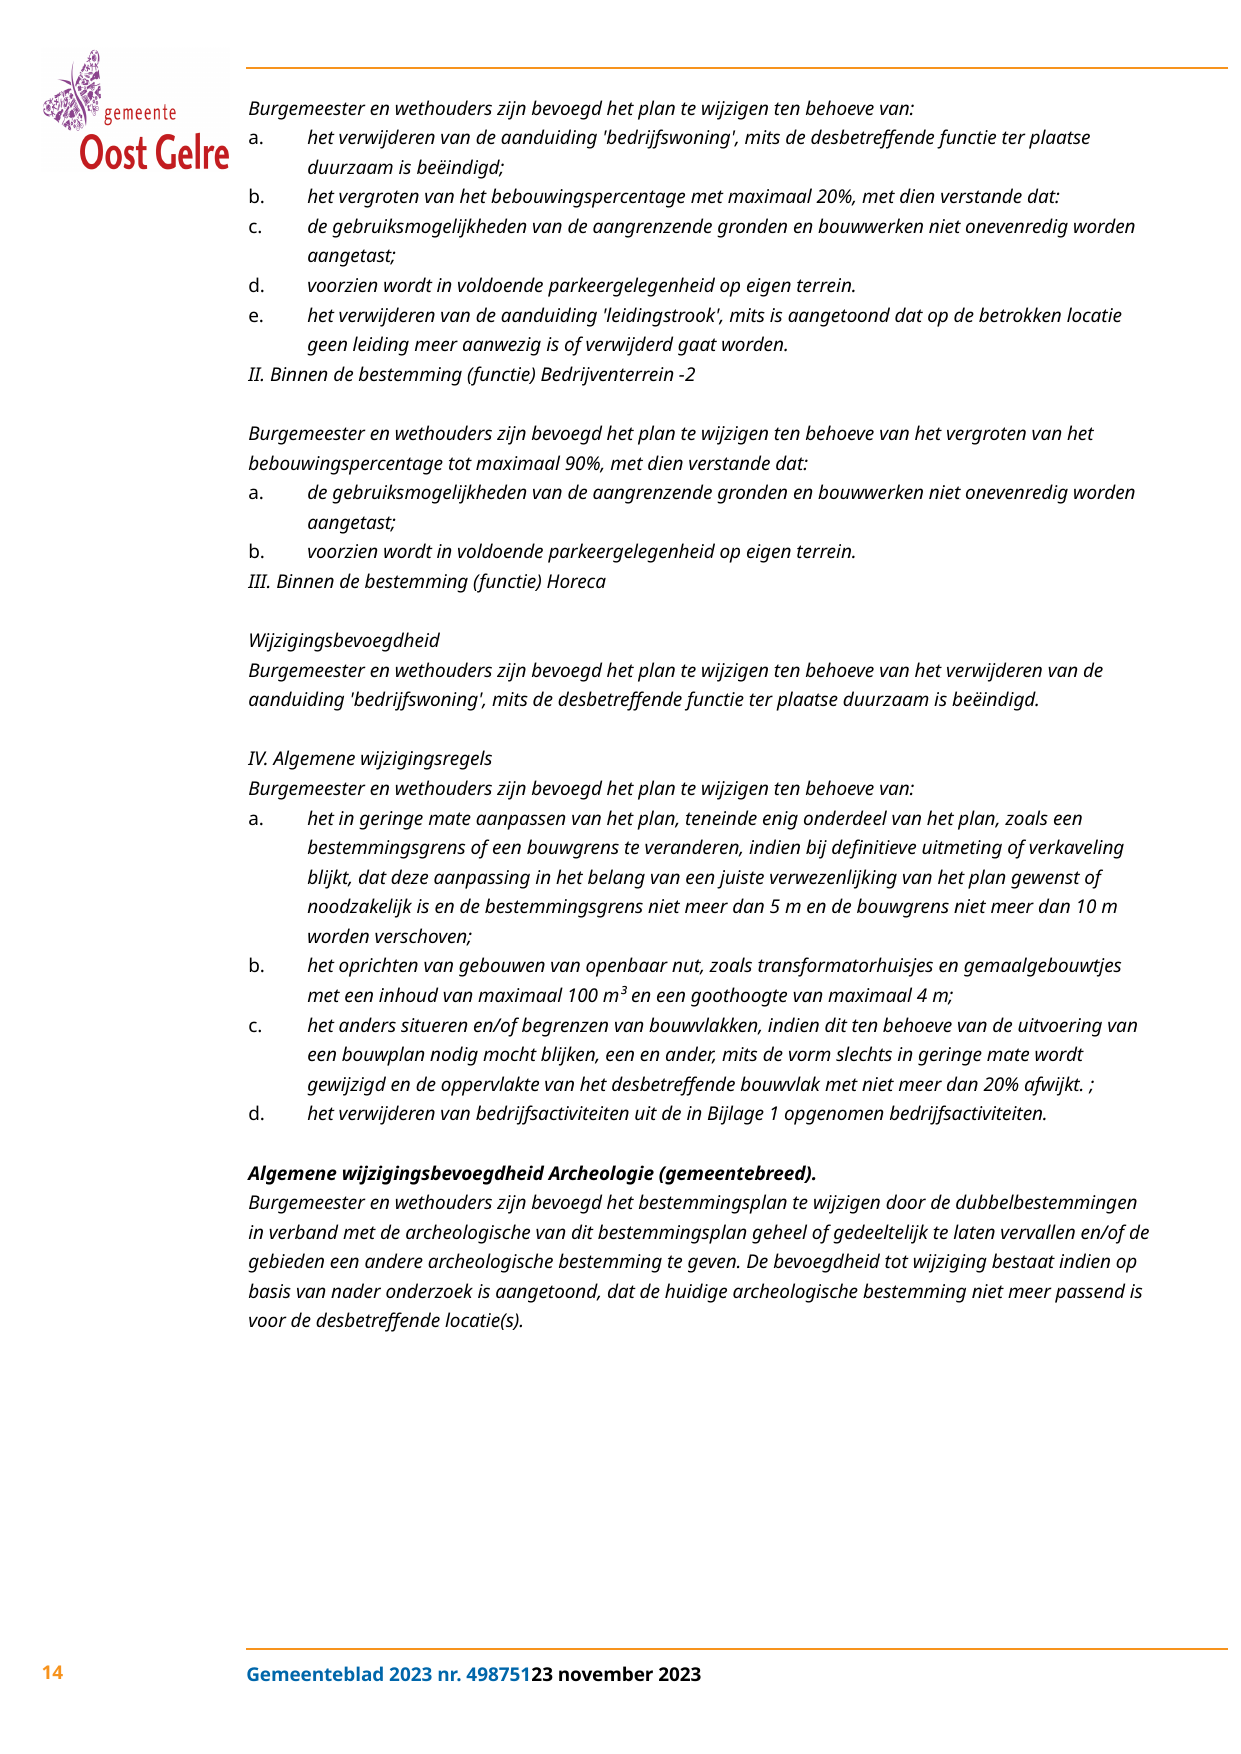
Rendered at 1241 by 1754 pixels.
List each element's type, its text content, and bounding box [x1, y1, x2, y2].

list het verwijderen van de aanduiding 'bedrijfswoning', mits de desbetreffende functie ter plaatse duurzaam is beëindigd; [248, 124, 1152, 180]
list het oprichten van gebouwen van openbaar nut, zoals transformatorhuisjes en gemaalgebouwtjes met een inhoud van maximaal 100 m³ en een goothoogte van maximaal 4 m; [248, 953, 1152, 1008]
text Algemene wijzigingsbevoegdheid Archeologie (gemeentebreed). [248, 1160, 1152, 1186]
list het anders situeren en/of begrenzen van bouwvlakken, indien dit ten behoeve van de uitvoering van een bouwplan nodig mocht blijken, een en ander, mits de vorm slechts in geringe mate wordt gewijzigd en de oppervlakte van het desbetreffende bouwvlak met niet meer dan 20% afwijkt. ; [248, 1012, 1152, 1097]
text Burgemeester en wethouders zijn bevoegd het bestemmingsplan te wijzigen door de dubbelbestemmingen in verband met de archeologische van dit bestemmingsplan geheel of gedeeltelijk te laten vervallen en/of de gebieden een andere archeologische bestemming te geven. De bevoegdheid tot wijziging bestaat indien op basis van nader onderzoek is aangetoond, dat de huidige archeologische bestemming niet meer passend is voor de desbetreffende locatie(s). [248, 1189, 1152, 1333]
picture [41, 47, 231, 172]
list het verwijderen van de aanduiding 'leidingstrook', mits is aangetoond dat op de betrokken locatie geen leiding meer aanwezig is of verwijderd gaat worden. [248, 302, 1152, 357]
list voorzien wordt in voldoende parkeergelegenheid op eigen terrein. [248, 272, 1152, 298]
text Wijzigingsbevoegdheid [248, 627, 1152, 653]
list de gebruiksmogelijkheden van de aangrenzende gronden en bouwwerken niet onevenredig worden aangetast; [248, 479, 1152, 535]
text Burgemeester en wethouders zijn bevoegd het plan te wijzigen ten behoeve van het vergroten van het bebouwingspercentage tot maximaal 90%, met dien verstande dat: [248, 420, 1152, 476]
list het verwijderen van bedrijfsactiviteiten uit de in Bijlage 1 opgenomen bedrijfsactiviteiten. [248, 1101, 1152, 1126]
text Burgemeester en wethouders zijn bevoegd het plan te wijzigen ten behoeve van het verwijderen van de aanduiding 'bedrijfswoning', mits de desbetreffende functie ter plaatse duurzaam is beëindigd. [248, 657, 1152, 712]
list het vergroten van het bebouwingspercentage met maximaal 20%, met dien verstande dat: [248, 183, 1152, 209]
text II. Binnen de bestemming (functie) Bedrijventerrein -2 [248, 361, 1152, 387]
text IV. Algemene wijzigingsregels [248, 746, 1152, 771]
text III. Binnen de bestemming (functie) Horeca [248, 568, 1152, 594]
list voorzien wordt in voldoende parkeergelegenheid op eigen terrein. [248, 538, 1152, 564]
text Burgemeester en wethouders zijn bevoegd het plan te wijzigen ten behoeve van: [248, 95, 1152, 121]
list de gebruiksmogelijkheden van de aangrenzende gronden en bouwwerken niet onevenredig worden aangetast; [248, 213, 1152, 268]
list het in geringe mate aanpassen van het plan, teneinde enig onderdeel van het plan, zoals een bestemmingsgrens of een bouwgrens te veranderen, indien bij definitieve uitmeting of verkaveling blijkt, dat deze aanpassing in het belang van een juiste verwezenlijking van het plan gewenst of noodzakelijk is en de bestemmingsgrens niet meer dan 5 m en de bouwgrens niet meer dan 10 m worden verschoven; [248, 805, 1152, 949]
text Burgemeester en wethouders zijn bevoegd het plan te wijzigen ten behoeve van: [248, 775, 1152, 801]
